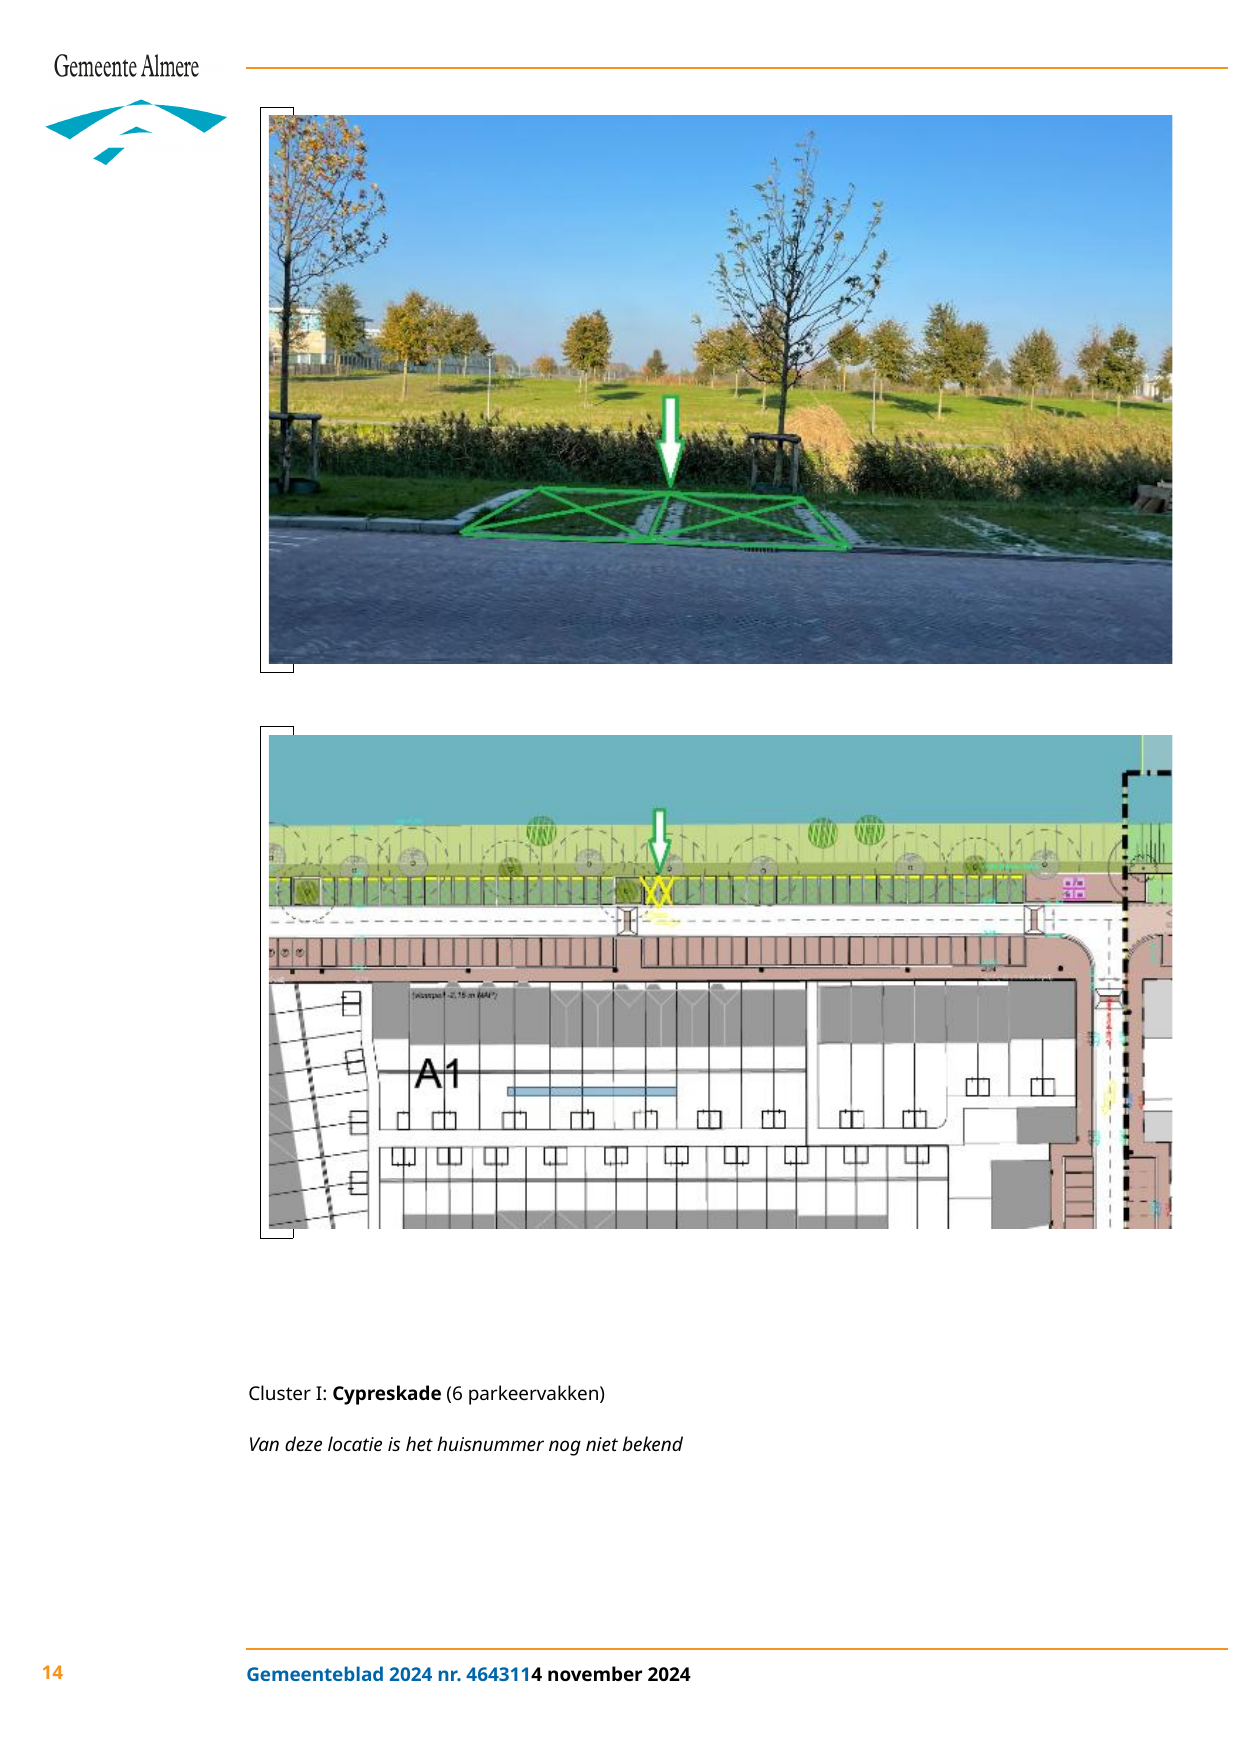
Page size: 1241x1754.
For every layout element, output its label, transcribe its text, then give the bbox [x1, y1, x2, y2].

picture [268, 735, 1173, 1229]
text Van deze locatie is het huisnummer nog niet bekend [248, 1431, 1152, 1457]
picture [268, 115, 1173, 664]
text Cluster I: Cypreskade (6 parkeervakken) [248, 1381, 1152, 1406]
picture [41, 47, 231, 172]
